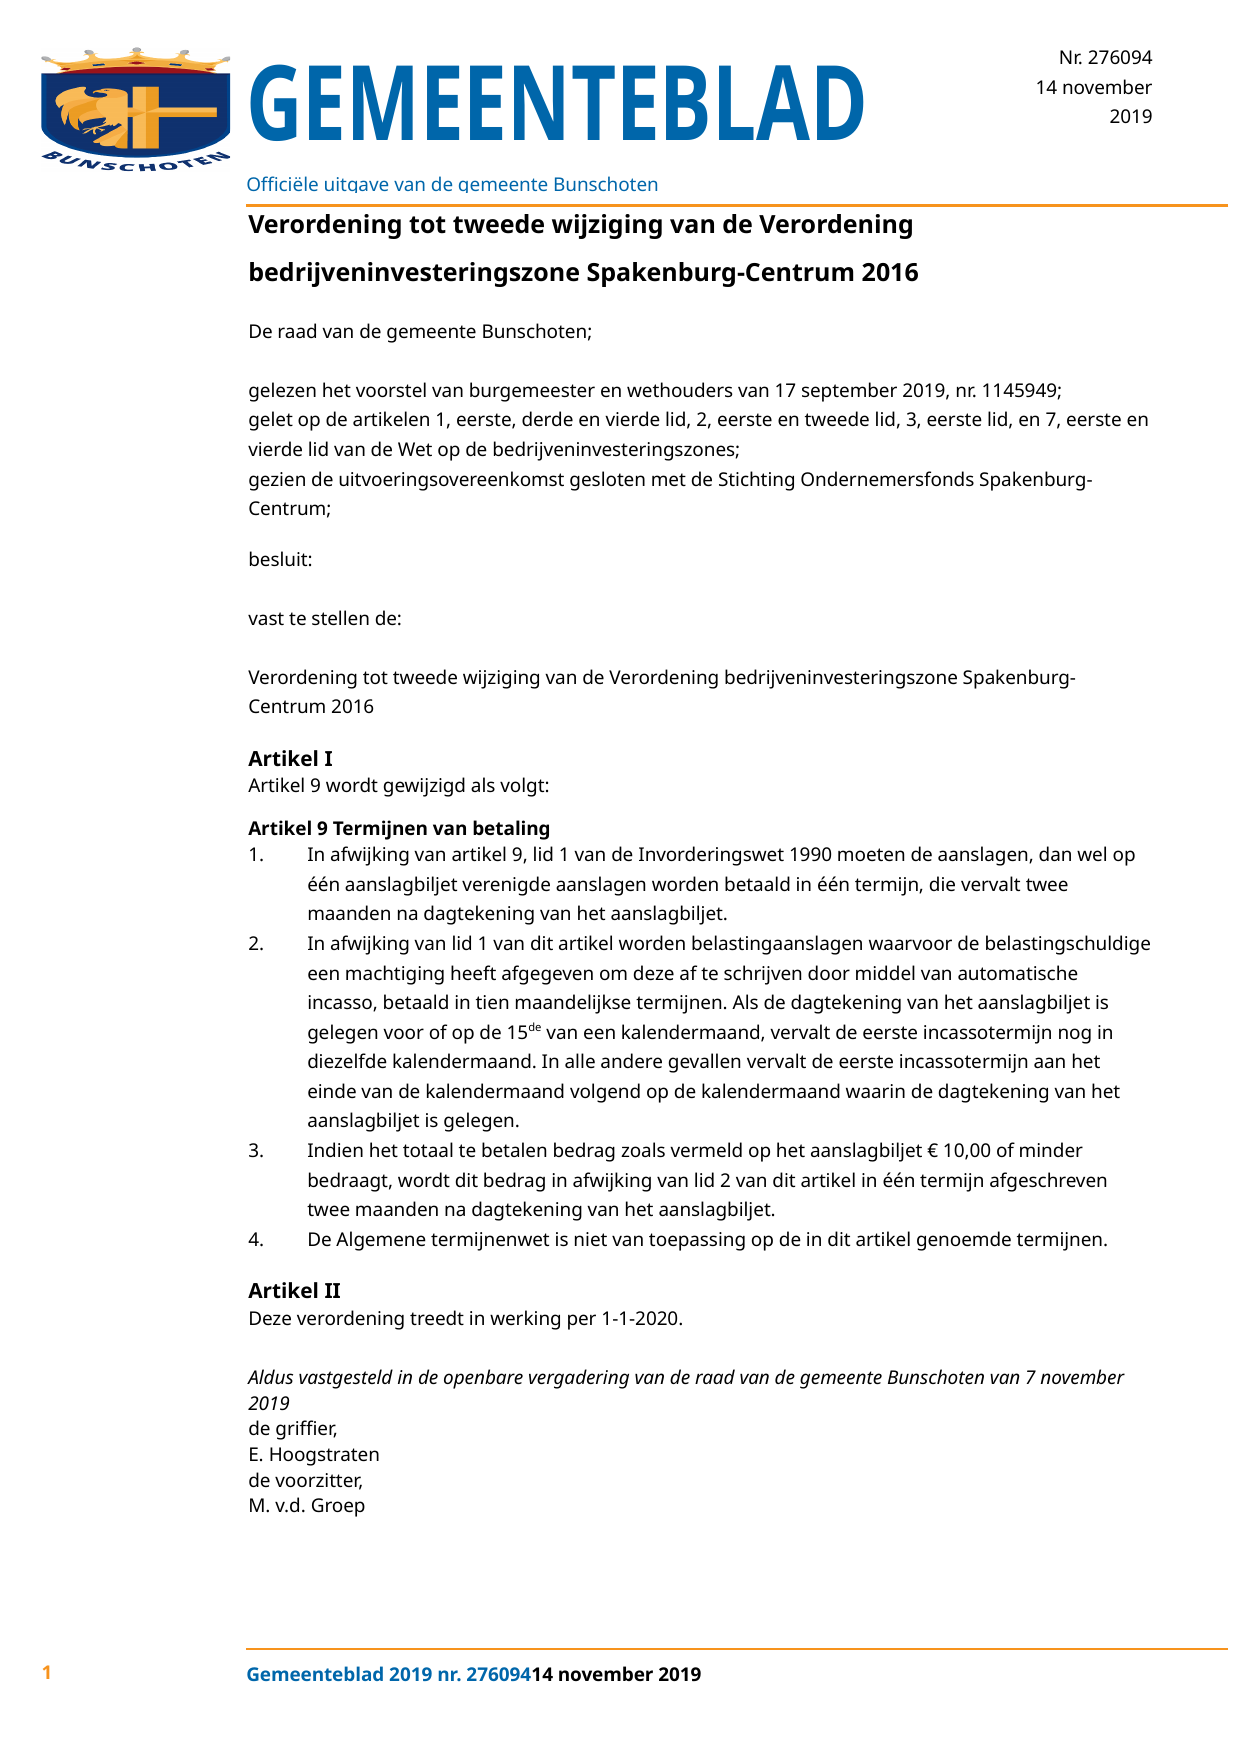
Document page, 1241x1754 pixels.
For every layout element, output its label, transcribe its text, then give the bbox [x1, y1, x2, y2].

text de griffier, [248, 1415, 1152, 1441]
text gezien de uitvoeringsovereenkomst gesloten met de Stichting Ondernemersfonds Spakenburg-Centrum; [248, 466, 1152, 521]
text Artikel I [248, 744, 1152, 772]
text Aldus vastgesteld in de openbare vergadering van de raad van de gemeente Bunschoten van 7 november 2019 [248, 1364, 1152, 1415]
text Artikel 9 wordt gewijzigd als volgt: [248, 772, 1152, 798]
list In afwijking van artikel 9, lid 1 van de Invorderingswet 1990 moeten de aanslagen, dan wel op één aanslagbiljet verenigde aanslagen worden betaald in één termijn, die vervalt twee maanden na dagtekening van het aanslagbiljet. [248, 841, 1152, 926]
text Artikel II [248, 1276, 1152, 1305]
text Deze verordening treedt in werking per 1-1-2020. [248, 1305, 1152, 1331]
text E. Hoogstraten [248, 1441, 1152, 1467]
text vast te stellen de: [248, 605, 1152, 631]
list De Algemene termijnenwet is niet van toepassing op de in dit artikel genoemde termijnen. [248, 1226, 1152, 1252]
list Indien het totaal te betalen bedrag zoals vermeld op het aanslagbiljet € 10,00 of minder bedraagt, wordt dit bedrag in afwijking van lid 2 van dit artikel in één termijn afgeschreven twee maanden na dagtekening van het aanslagbiljet. [248, 1137, 1152, 1222]
text M. v.d. Groep [248, 1493, 1152, 1518]
text gelezen het voorstel van burgemeester en wethouders van 17 september 2019, nr. 1145949; [248, 377, 1152, 403]
list In afwijking van lid 1 van dit artikel worden belastingaanslagen waarvoor de belastingschuldige een machtiging heeft afgegeven om deze af te schrijven door middel van automatische incasso, betaald in tien maandelijkse termijnen. Als de dagtekening van het aanslagbiljet is gelegen voor of op de 15de van een kalendermaand, vervalt de eerste incassotermijn nog in diezelfde kalendermaand. In alle andere gevallen vervalt de eerste incassotermijn aan het einde van de kalendermaand volgend op de kalendermaand waarin de dagtekening van het aanslagbiljet is gelegen. [248, 930, 1152, 1133]
picture [41, 47, 231, 172]
text Verordening tot tweede wijziging van de Verordening bedrijveninvesteringszone Spakenburg-Centrum 2016 [248, 664, 1152, 719]
text de voorzitter, [248, 1467, 1152, 1493]
text Verordening tot tweede wijziging van de Verordening bedrijveninvesteringszone Spakenburg-Centrum 2016 [248, 207, 1152, 288]
text besluit: [248, 546, 1152, 571]
text gelet op de artikelen 1, eerste, derde en vierde lid, 2, eerste en tweede lid, 3, eerste lid, en 7, eerste en vierde lid van de Wet op de bedrijveninvesteringszones; [248, 407, 1152, 462]
text De raad van de gemeente Bunschoten; [248, 318, 1152, 344]
text Artikel 9 Termijnen van betaling [248, 816, 1152, 841]
